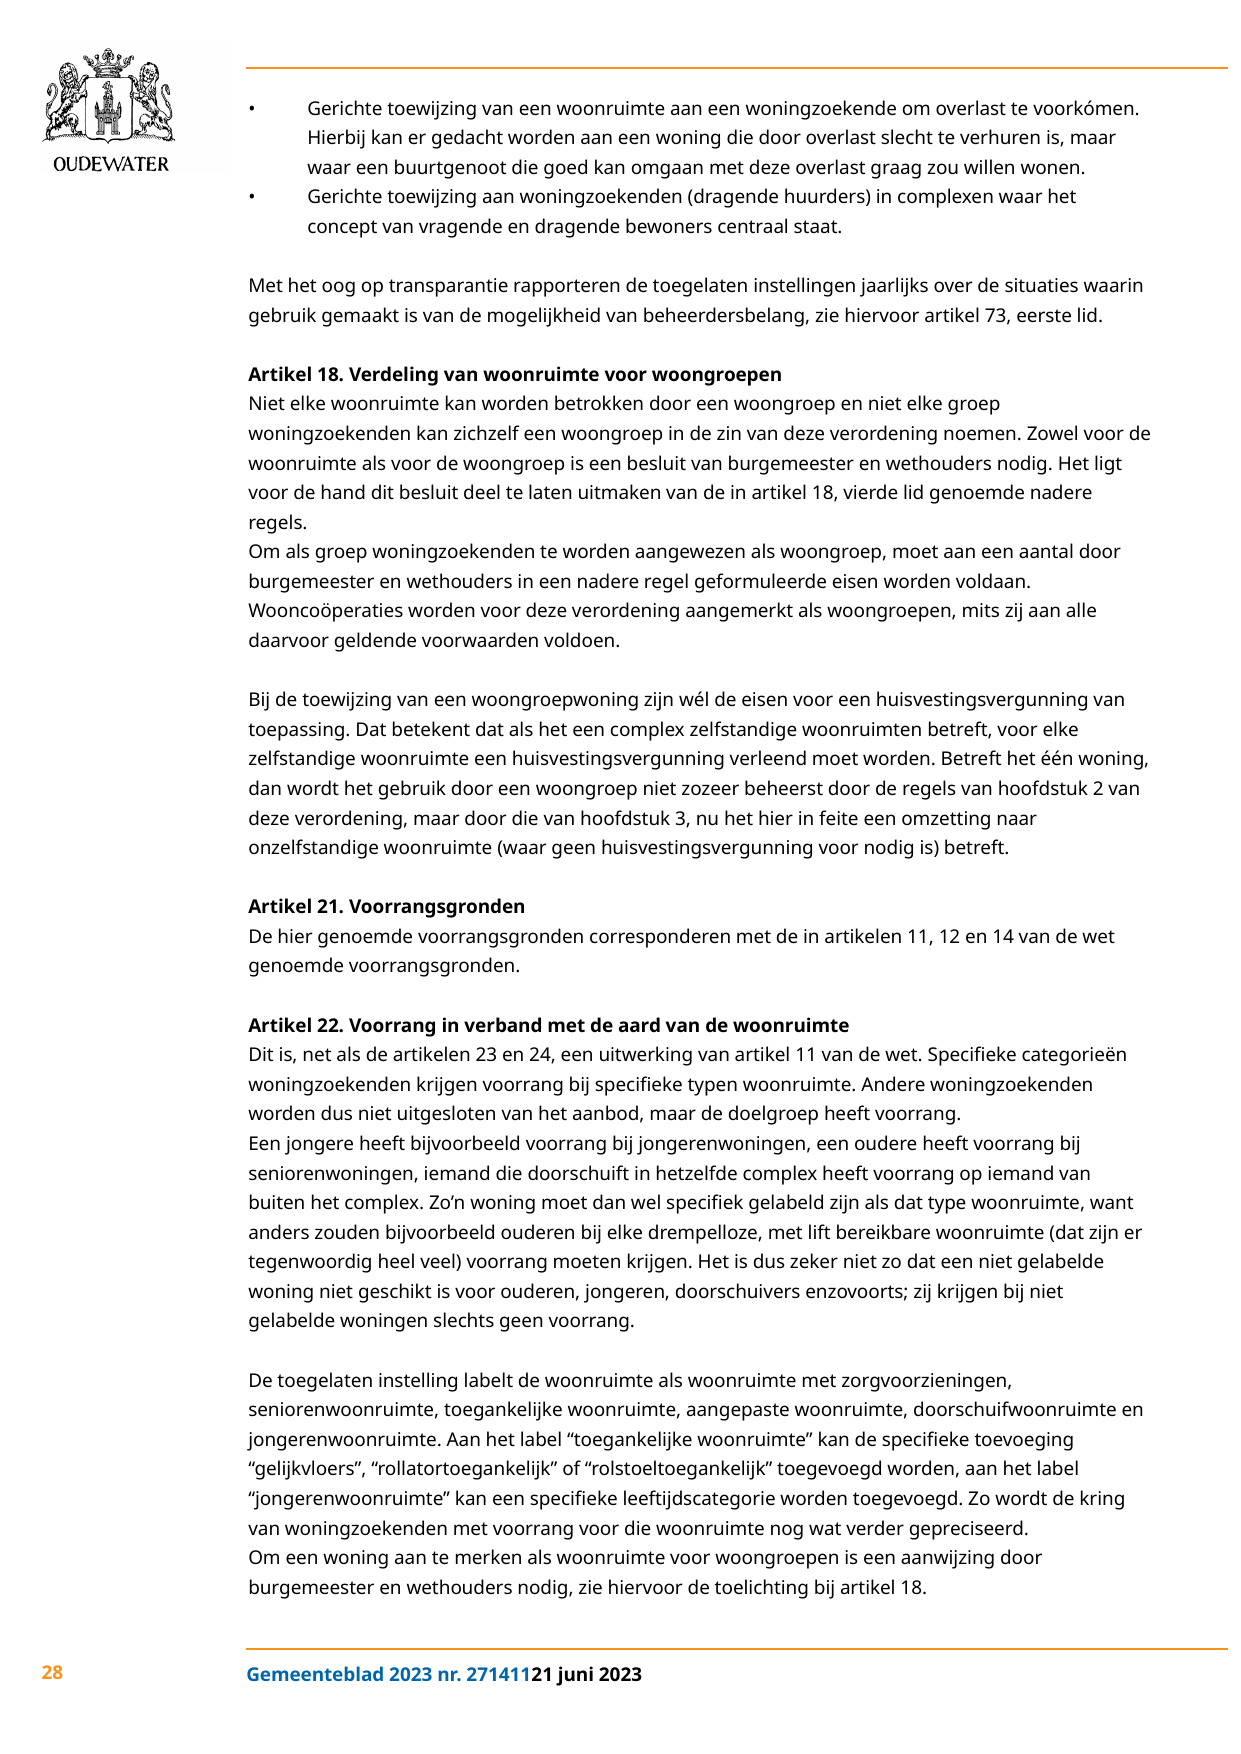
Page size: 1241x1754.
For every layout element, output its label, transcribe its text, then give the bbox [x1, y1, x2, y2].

text Dit is, net als de artikelen 23 en 24, een uitwerking van artikel 11 van de wet. Specifieke categorieën woningzoekenden krijgen voorrang bij specifieke typen woonruimte. Andere woningzoekenden worden dus niet uitgesloten van het aanbod, maar de doelgroep heeft voorrang. [248, 1041, 1152, 1126]
text Bij de toewijzing van een woongroepwoning zijn wél de eisen voor een huisvestingsvergunning van toepassing. Dat betekent dat als het een complex zelfstandige woonruimten betreft, voor elke zelfstandige woonruimte een huisvestingsvergunning verleend moet worden. Betreft het één woning, dan wordt het gebruik door een woongroep niet zozeer beheerst door de regels van hoofdstuk 2 van deze verordening, maar door die van hoofdstuk 3, nu het hier in feite een omzetting naar onzelfstandige woonruimte (waar geen huisvestingsvergunning voor nodig is) betreft. [248, 686, 1152, 860]
list Gerichte toewijzing van een woonruimte aan een woningzoekende om overlast te voorkómen. Hierbij kan er gedacht worden aan een woning die door overlast slecht te verhuren is, maar waar een buurtgenoot die goed kan omgaan met deze overlast graag zou willen wonen. [248, 95, 1152, 180]
text Om een woning aan te merken als woonruimte voor woongroepen is een aanwijzing door burgemeester en wethouders nodig, zie hiervoor de toelichting bij artikel 18. [248, 1544, 1152, 1600]
text Om als groep woningzoekenden te worden aangewezen als woongroep, moet aan een aantal door burgemeester en wethouders in een nadere regel geformuleerde eisen worden voldaan. Wooncoöperaties worden voor deze verordening aangemerkt als woongroepen, mits zij aan alle daarvoor geldende voorwaarden voldoen. [248, 538, 1152, 653]
list Gerichte toewijzing aan woningzoekenden (dragende huurders) in complexen waar het concept van vragende en dragende bewoners centraal staat. [248, 183, 1152, 239]
text Een jongere heeft bijvoorbeeld voorrang bij jongerenwoningen, een oudere heeft voorrang bij seniorenwoningen, iemand die doorschuift in hetzelfde complex heeft voorrang op iemand van buiten het complex. Zo’n woning moet dan wel specifiek gelabeld zijn als dat type woonruimte, want anders zouden bijvoorbeeld ouderen bij elke drempelloze, met lift bereikbare woonruimte (dat zijn er tegenwoordig heel veel) voorrang moeten krijgen. Het is dus zeker niet zo dat een niet gelabelde woning niet geschikt is voor ouderen, jongeren, doorschuivers enzovoorts; zij krijgen bij niet gelabelde woningen slechts geen voorrang. [248, 1130, 1152, 1333]
text Artikel 22. Voorrang in verband met de aard van de woonruimte [248, 1012, 1152, 1038]
text Artikel 21. Voorrangsgronden [248, 893, 1152, 919]
text De toegelaten instelling labelt de woonruimte als woonruimte met zorgvoorzieningen, seniorenwoonruimte, toegankelijke woonruimte, aangepaste woonruimte, doorschuifwoonruimte en jongerenwoonruimte. Aan het label “toegankelijke woonruimte” kan de specifieke toevoeging “gelijkvloers”, “rollatortoegankelijk” of “rolstoeltoegankelijk” toegevoegd worden, aan het label “jongerenwoonruimte” kan een specifieke leeftijdscategorie worden toegevoegd. Zo wordt de kring van woningzoekenden met voorrang voor die woonruimte nog wat verder gepreciseerd. [248, 1367, 1152, 1541]
text Met het oog op transparantie rapporteren de toegelaten instellingen jaarlijks over de situaties waarin gebruik gemaakt is van de mogelijkheid van beheerdersbelang, zie hiervoor artikel 73, eerste lid. [248, 272, 1152, 328]
picture [41, 47, 231, 172]
text Artikel 18. Verdeling van woonruimte voor woongroepen [248, 361, 1152, 387]
text Niet elke woonruimte kan worden betrokken door een woongroep en niet elke groep woningzoekenden kan zichzelf een woongroep in de zin van deze verordening noemen. Zowel voor de woonruimte als voor de woongroep is een besluit van burgemeester en wethouders nodig. Het ligt voor de hand dit besluit deel te laten uitmaken van de in artikel 18, vierde lid genoemde nadere regels. [248, 391, 1152, 535]
text De hier genoemde voorrangsgronden corresponderen met de in artikelen 11, 12 en 14 van de wet genoemde voorrangsgronden. [248, 923, 1152, 978]
